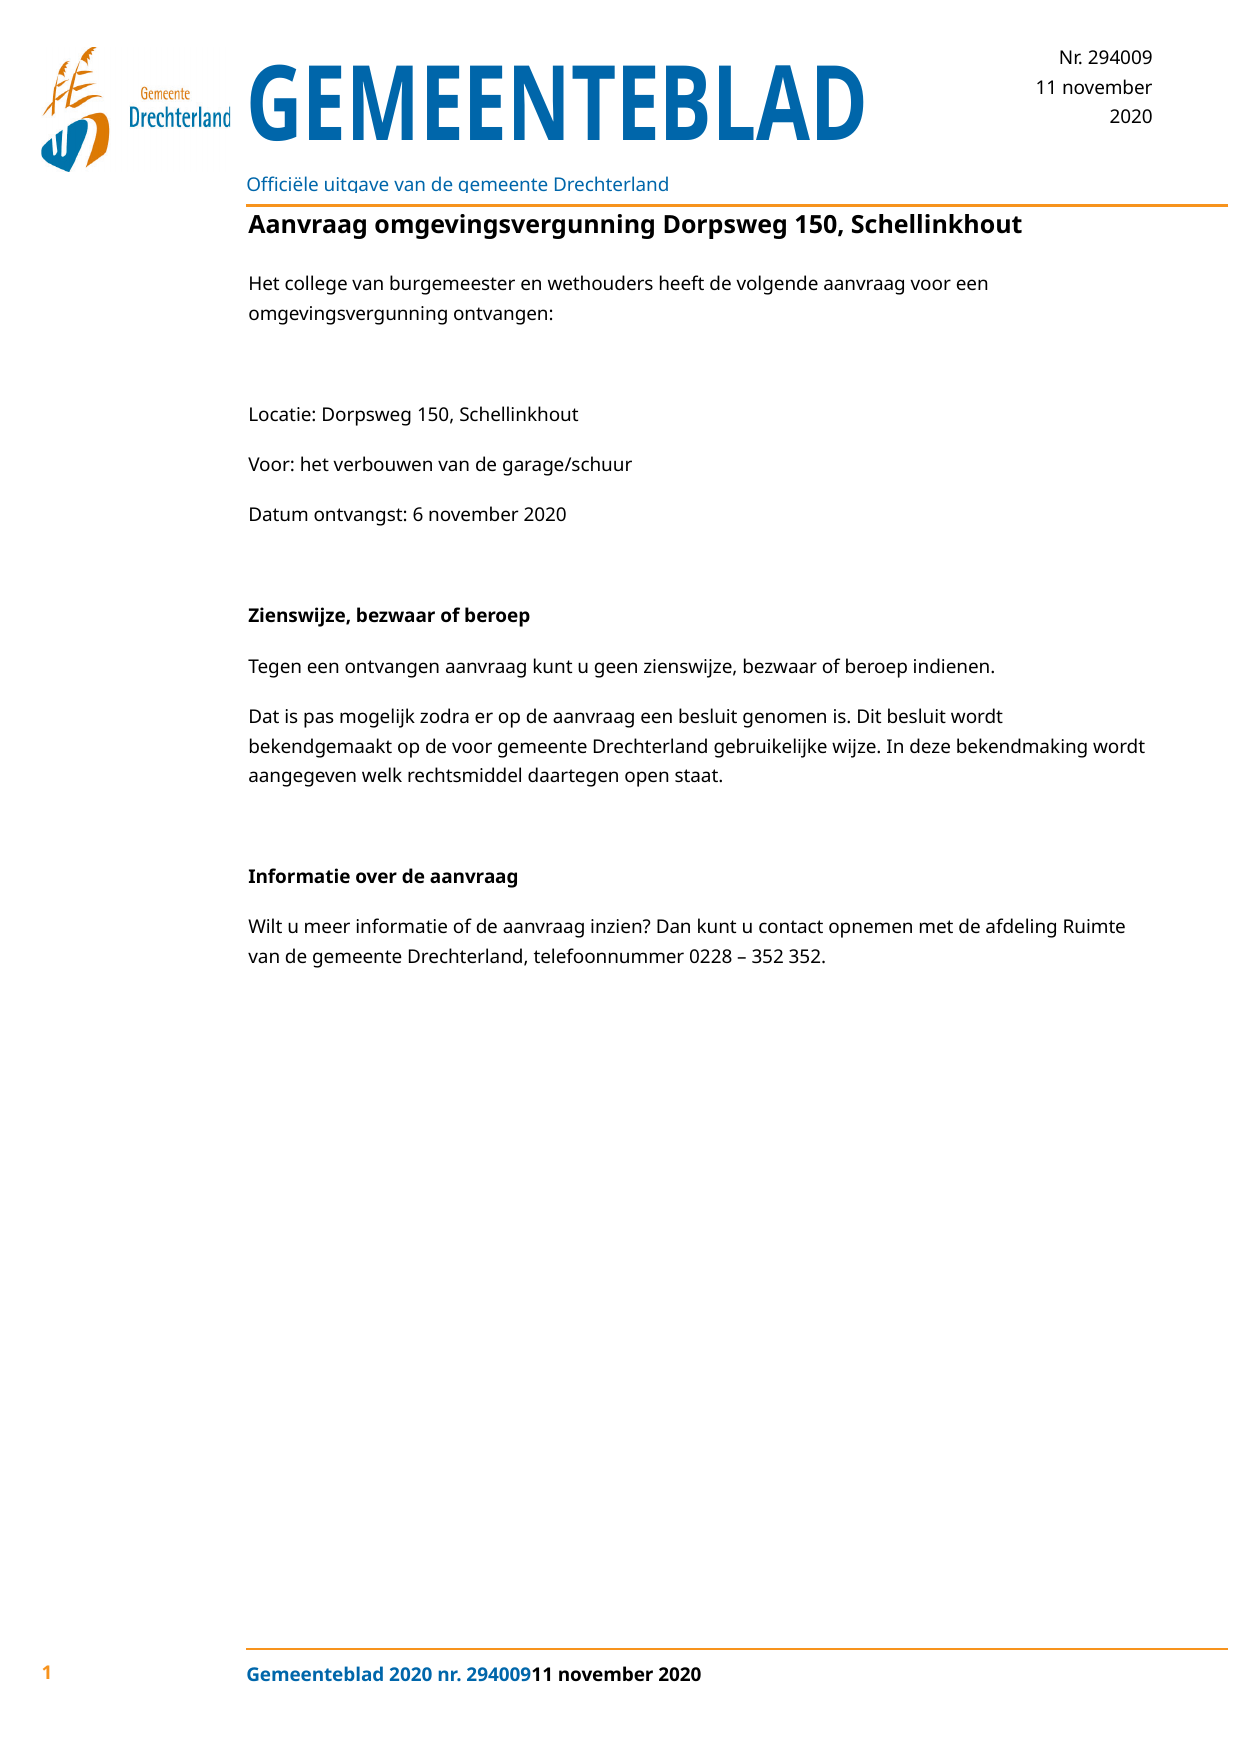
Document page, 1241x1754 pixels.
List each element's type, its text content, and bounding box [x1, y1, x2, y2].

text Datum ontvangst: 6 november 2020 [248, 502, 1152, 527]
picture [226, 115, 231, 124]
text Locatie: Dorpsweg 150, Schellinkhout [248, 401, 1152, 426]
picture [41, 47, 231, 172]
text Tegen een ontvangen aanvraag kunt u geen zienswijze, bezwaar of beroep indienen. [248, 653, 1152, 678]
text Zienswijze, bezwaar of beroep [248, 602, 1152, 628]
text Voor: het verbouwen van de garage/schuur [248, 451, 1152, 477]
text Wilt u meer informatie of de aanvraag inzien? Dan kunt u contact opnemen met de afdeling Ruimte van de gemeente Drechterland, telefoonnummer 0228 – 352 352. [248, 914, 1152, 969]
text Dat is pas mogelijk zodra er op de aanvraag een besluit genomen is. Dit besluit wordt bekendgemaakt op de voor gemeente Drechterland gebruikelijke wijze. In deze bekendmaking wordt aangegeven welk rechtsmiddel daartegen open staat. [248, 703, 1152, 788]
text Informatie over de aanvraag [248, 863, 1152, 889]
picture [41, 158, 64, 172]
text Het college van burgemeester en wethouders heeft de volgende aanvraag voor een omgevingsvergunning ontvangen: [248, 270, 1152, 326]
text Aanvraag omgevingsvergunning Dorpsweg 150, Schellinkhout [248, 207, 1152, 241]
